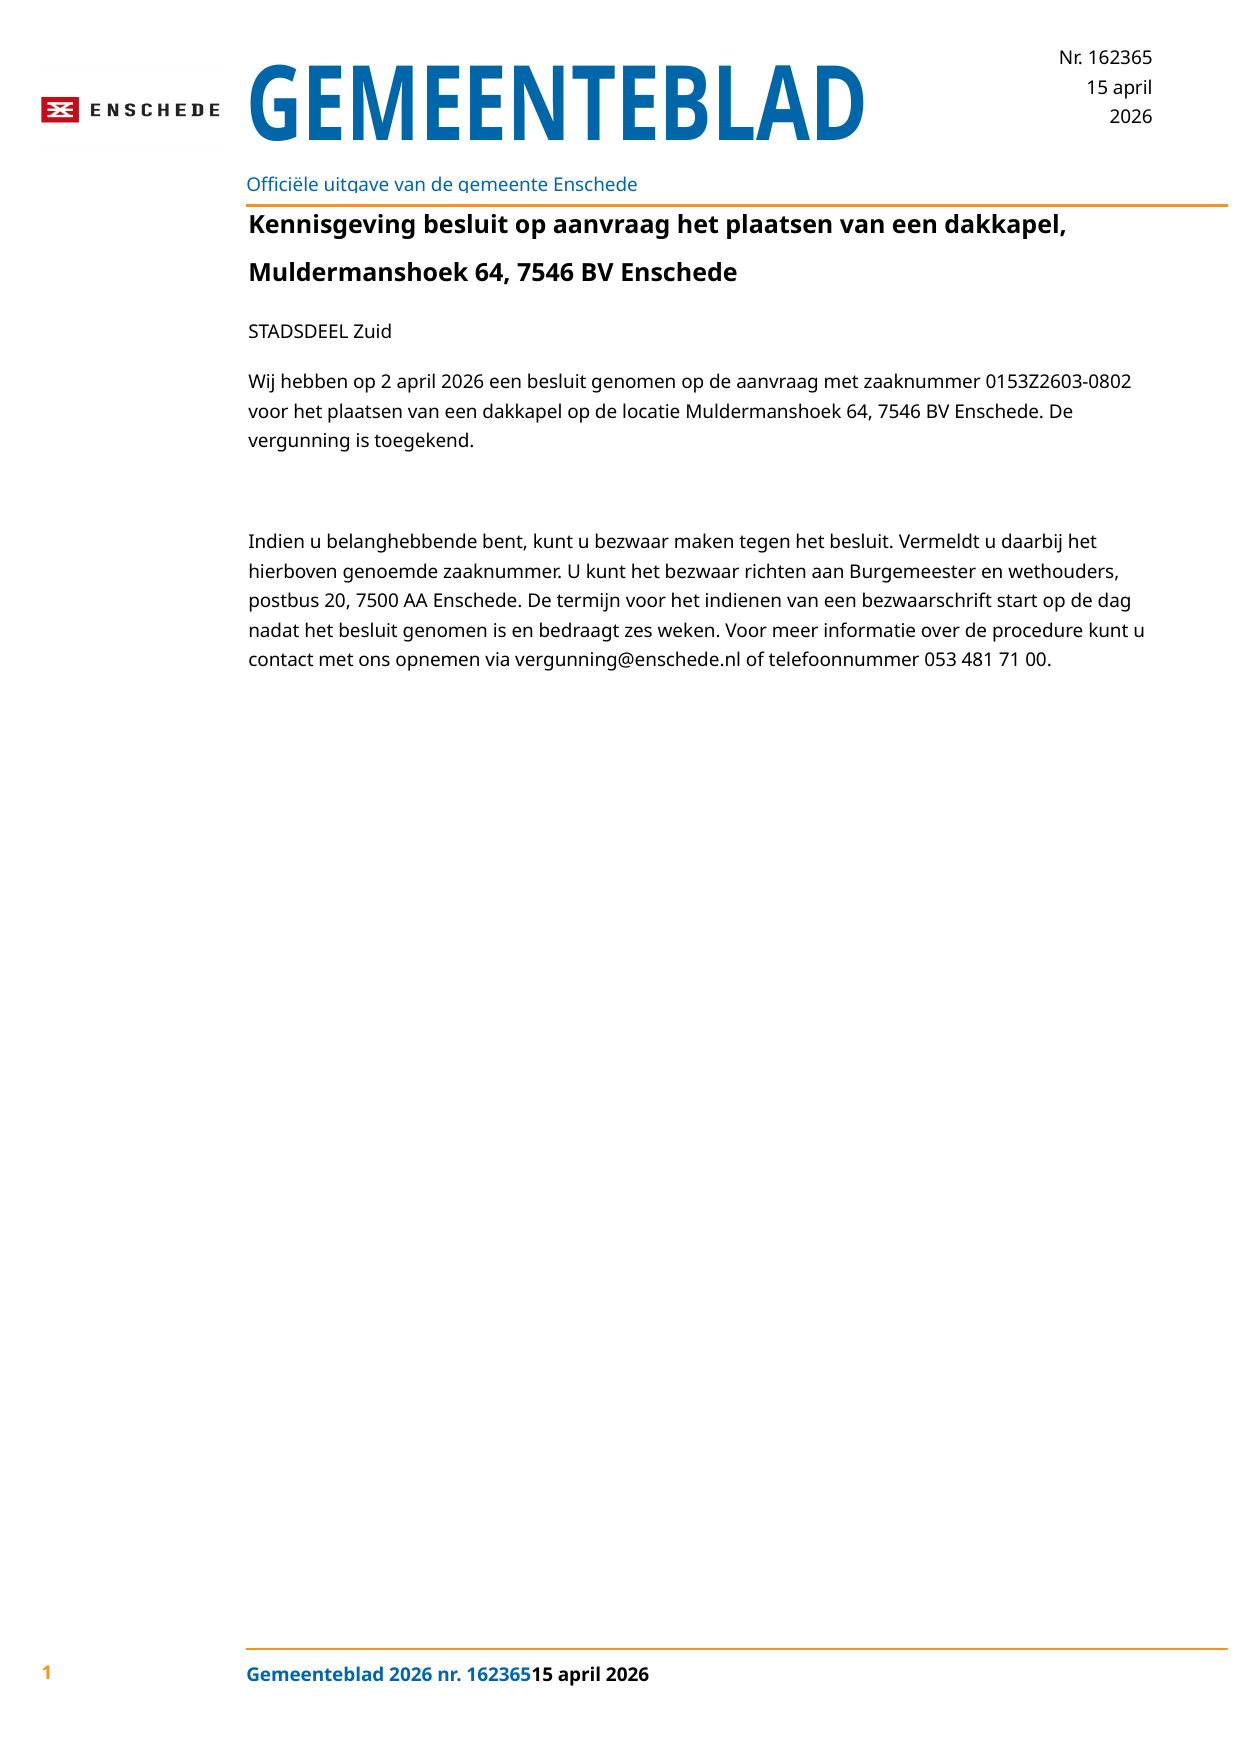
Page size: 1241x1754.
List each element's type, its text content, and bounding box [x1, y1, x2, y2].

text STADSDEEL Zuid [248, 318, 1152, 344]
picture [41, 47, 231, 172]
text Wij hebben op 2 april 2026 een besluit genomen op de aanvraag met zaaknummer 0153Z2603-0802 voor het plaatsen van een dakkapel op de locatie Muldermanshoek 64, 7546 BV Enschede. De vergunning is toegekend. [248, 368, 1152, 453]
text Kennisgeving besluit op aanvraag het plaatsen van een dakkapel, Muldermanshoek 64, 7546 BV Enschede [248, 207, 1152, 288]
text Indien u belanghebbende bent, kunt u bezwaar maken tegen het besluit. Vermeldt u daarbij het hierboven genoemde zaaknummer. U kunt het bezwaar richten aan Burgemeester en wethouders, postbus 20, 7500 AA Enschede. De termijn voor het indienen van een bezwaarschrift start op de dag nadat het besluit genomen is en bedraagt zes weken. Voor meer informatie over de procedure kunt u contact met ons opnemen via vergunning@enschede.nl of telefoonnummer 053 481 71 00. [248, 528, 1152, 672]
